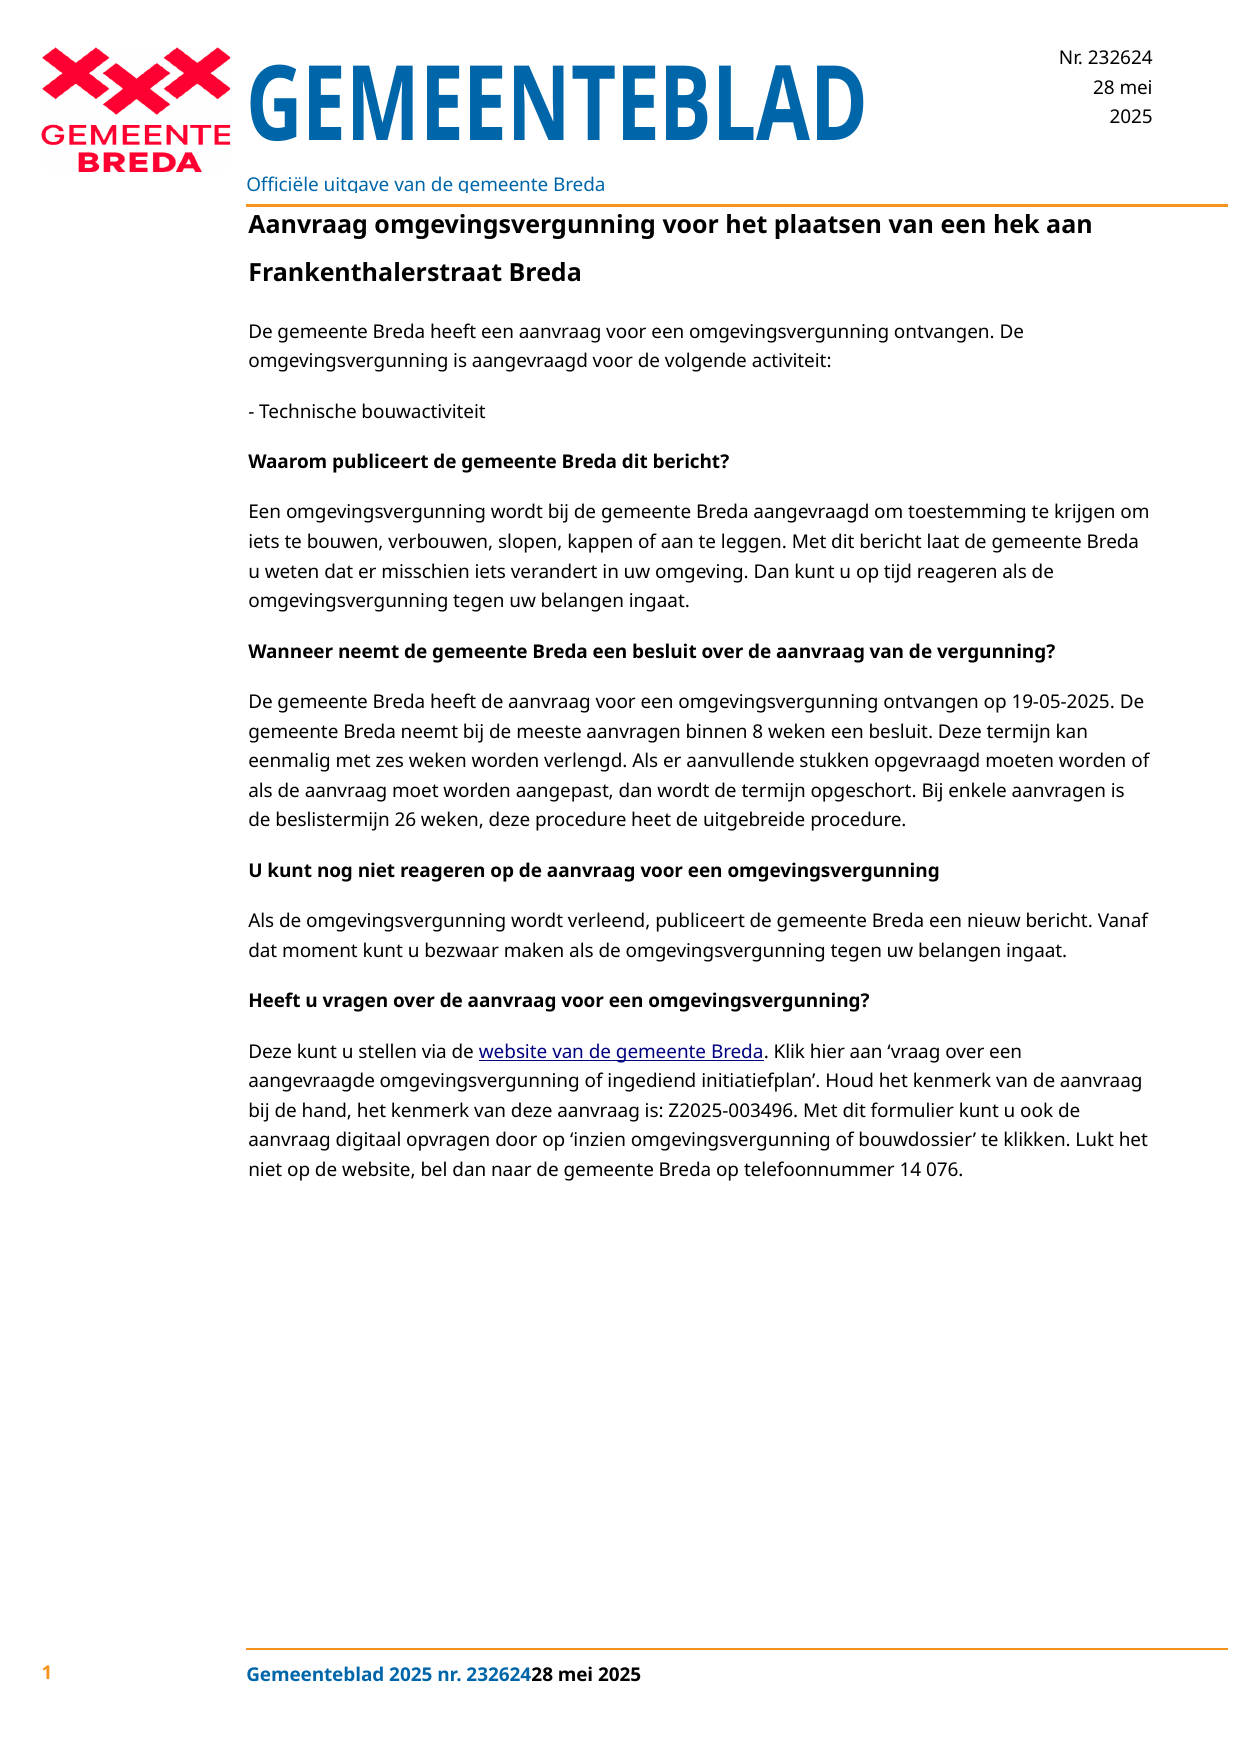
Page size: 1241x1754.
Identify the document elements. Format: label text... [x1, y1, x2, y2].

text De gemeente Breda heeft de aanvraag voor een omgevingsvergunning ontvangen op 19-05-2025. De gemeente Breda neemt bij de meeste aanvragen binnen 8 weken een besluit. Deze termijn kan eenmalig met zes weken worden verlengd. Als er aanvullende stukken opgevraagd moeten worden of als de aanvraag moet worden aangepast, dan wordt de termijn opgeschort. Bij enkele aanvragen is de beslistermijn 26 weken, deze procedure heet de uitgebreide procedure. [248, 688, 1152, 832]
text Aanvraag omgevingsvergunning voor het plaatsen van een hek aan Frankenthalerstraat Breda [248, 207, 1152, 288]
text Heeft u vragen over de aanvraag voor een omgevingsvergunning? [248, 987, 1152, 1013]
text Waarom publiceert de gemeente Breda dit bericht? [248, 448, 1152, 474]
text - Technische bouwactiviteit [248, 398, 1152, 424]
text De gemeente Breda heeft een aanvraag voor een omgevingsvergunning ontvangen. De omgevingsvergunning is aangevraagd voor de volgende activiteit: [248, 318, 1152, 373]
text Een omgevingsvergunning wordt bij de gemeente Breda aangevraagd om toestemming te krijgen om iets te bouwen, verbouwen, slopen, kappen of aan te leggen. Met dit bericht laat de gemeente Breda u weten dat er misschien iets verandert in uw omgeving. Dan kunt u op tijd reageren als de omgevingsvergunning tegen uw belangen ingaat. [248, 499, 1152, 613]
picture [41, 47, 231, 172]
text Deze kunt u stellen via de website van de gemeente Breda. Klik hier aan ‘vraag over een aangevraagde omgevingsvergunning of ingediend initiatiefplan’. Houd het kenmerk van de aanvraag bij de hand, het kenmerk van deze aanvraag is: Z2025-003496. Met dit formulier kunt u ook de aanvraag digitaal opvragen door op ‘inzien omgevingsvergunning of bouwdossier’ te klikken. Lukt het niet op de website, bel dan naar de gemeente Breda op telefoonnummer 14 076. [248, 1038, 1152, 1182]
text Wanneer neemt de gemeente Breda een besluit over de aanvraag van de vergunning? [248, 638, 1152, 664]
text Als de omgevingsvergunning wordt verleend, publiceert de gemeente Breda een nieuw bericht. Vanaf dat moment kunt u bezwaar maken als de omgevingsvergunning tegen uw belangen ingaat. [248, 907, 1152, 963]
text U kunt nog niet reageren op de aanvraag voor een omgevingsvergunning [248, 857, 1152, 883]
